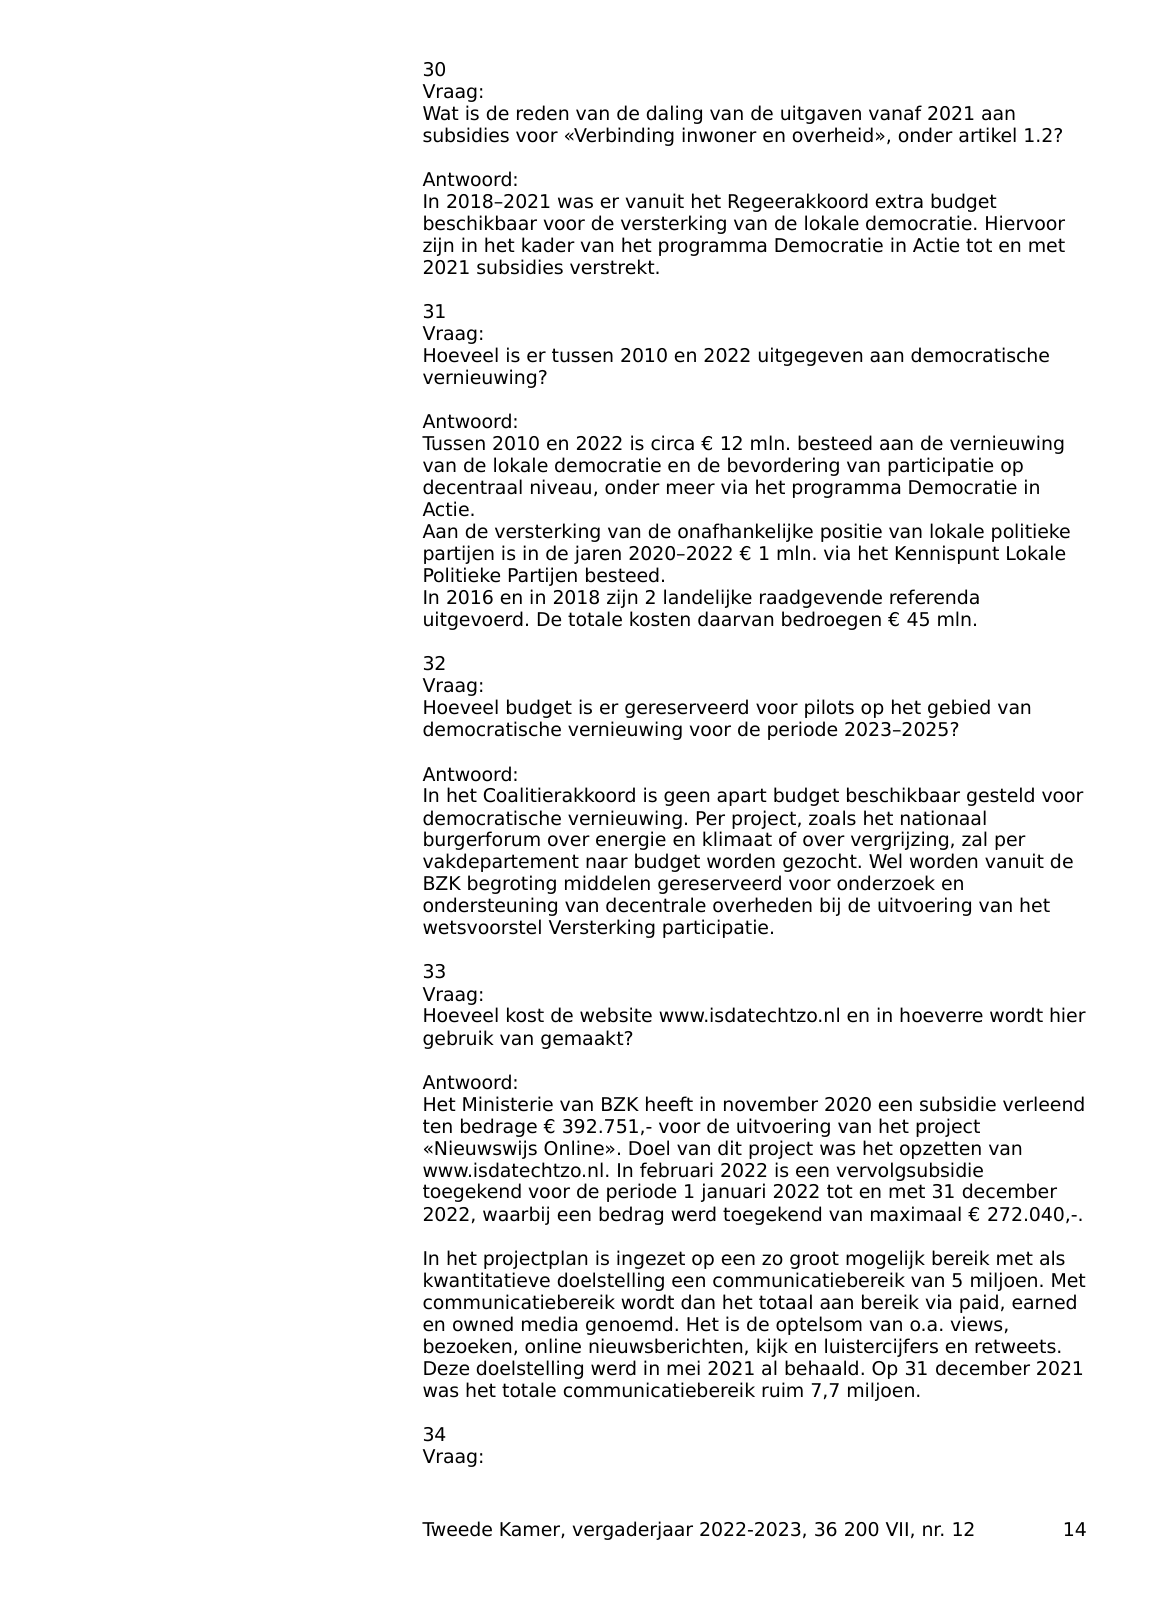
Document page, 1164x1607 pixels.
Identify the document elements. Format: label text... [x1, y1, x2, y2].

text Vraag: [422, 81, 1087, 103]
text 34 [422, 1424, 1087, 1446]
text Vraag: [422, 1446, 1087, 1468]
text Het Ministerie van BZK heeft in november 2020 een subsidie verleend ten bedrage € 392.751,- voor de uitvoering van het project «Nieuwswijs Online». Doel van dit project was het opzetten van www.isdatechtzo.nl. In februari 2022 is een vervolgsubsidie toegekend voor de periode 1 januari 2022 tot en met 31 december 2022, waarbij een bedrag werd toegekend van maximaal € 272.040,-. [422, 1093, 1087, 1225]
text Wat is de reden van de daling van de uitgaven vanaf 2021 aan subsidies voor «Verbinding inwoner en overheid», onder artikel 1.2? [422, 103, 1087, 147]
text 33 [422, 961, 1087, 983]
text Hoeveel is er tussen 2010 en 2022 uitgegeven aan democratische vernieuwing? [422, 345, 1087, 389]
text Hoeveel kost de website www.isdatechtzo.nl en in hoeverre wordt hier gebruik van gemaakt? [422, 1005, 1087, 1049]
text Antwoord: [422, 169, 1087, 191]
text Antwoord: [422, 763, 1087, 785]
text Aan de versterking van de onafhankelijke positie van lokale politieke partijen is in de jaren 2020–2022 € 1 mln. via het Kennispunt Lokale Politieke Partijen besteed. [422, 521, 1087, 587]
text Antwoord: [422, 1072, 1087, 1093]
text 32 [422, 653, 1087, 675]
text Hoeveel budget is er gereserveerd voor pilots op het gebied van democratische vernieuwing voor de periode 2023–2025? [422, 697, 1087, 741]
text In 2016 en in 2018 zijn 2 landelijke raadgevende referenda uitgevoerd. De totale kosten daarvan bedroegen € 45 mln. [422, 587, 1087, 631]
text Vraag: [422, 323, 1087, 345]
text 30 [422, 59, 1087, 81]
text Vraag: [422, 983, 1087, 1005]
text Vraag: [422, 675, 1087, 697]
text In 2018–2021 was er vanuit het Regeerakkoord extra budget beschikbaar voor de versterking van de lokale democratie. Hiervoor zijn in het kader van het programma Democratie in Actie tot en met 2021 subsidies verstrekt. [422, 191, 1087, 279]
text Antwoord: [422, 411, 1087, 433]
text In het projectplan is ingezet op een zo groot mogelijk bereik met als kwantitatieve doelstelling een communicatiebereik van 5 miljoen. Met communicatiebereik wordt dan het totaal aan bereik via paid, earned en owned media genoemd. Het is de optelsom van o.a. views, bezoeken, online nieuwsberichten, kijk en luistercijfers en retweets. Deze doelstelling werd in mei 2021 al behaald. Op 31 december 2021 was het totale communicatiebereik ruim 7,7 miljoen. [422, 1248, 1087, 1401]
text Tussen 2010 en 2022 is circa € 12 mln. besteed aan de vernieuwing van de lokale democratie en de bevordering van participatie op decentraal niveau, onder meer via het programma Democratie in Actie. [422, 433, 1087, 521]
text In het Coalitierakkoord is geen apart budget beschikbaar gesteld voor democratische vernieuwing. Per project, zoals het nationaal burgerforum over energie en klimaat of over vergrijzing, zal per vakdepartement naar budget worden gezocht. Wel worden vanuit de BZK begroting middelen gereserveerd voor onderzoek en ondersteuning van decentrale overheden bij de uitvoering van het wetsvoorstel Versterking participatie. [422, 785, 1087, 939]
text 31 [422, 301, 1087, 323]
